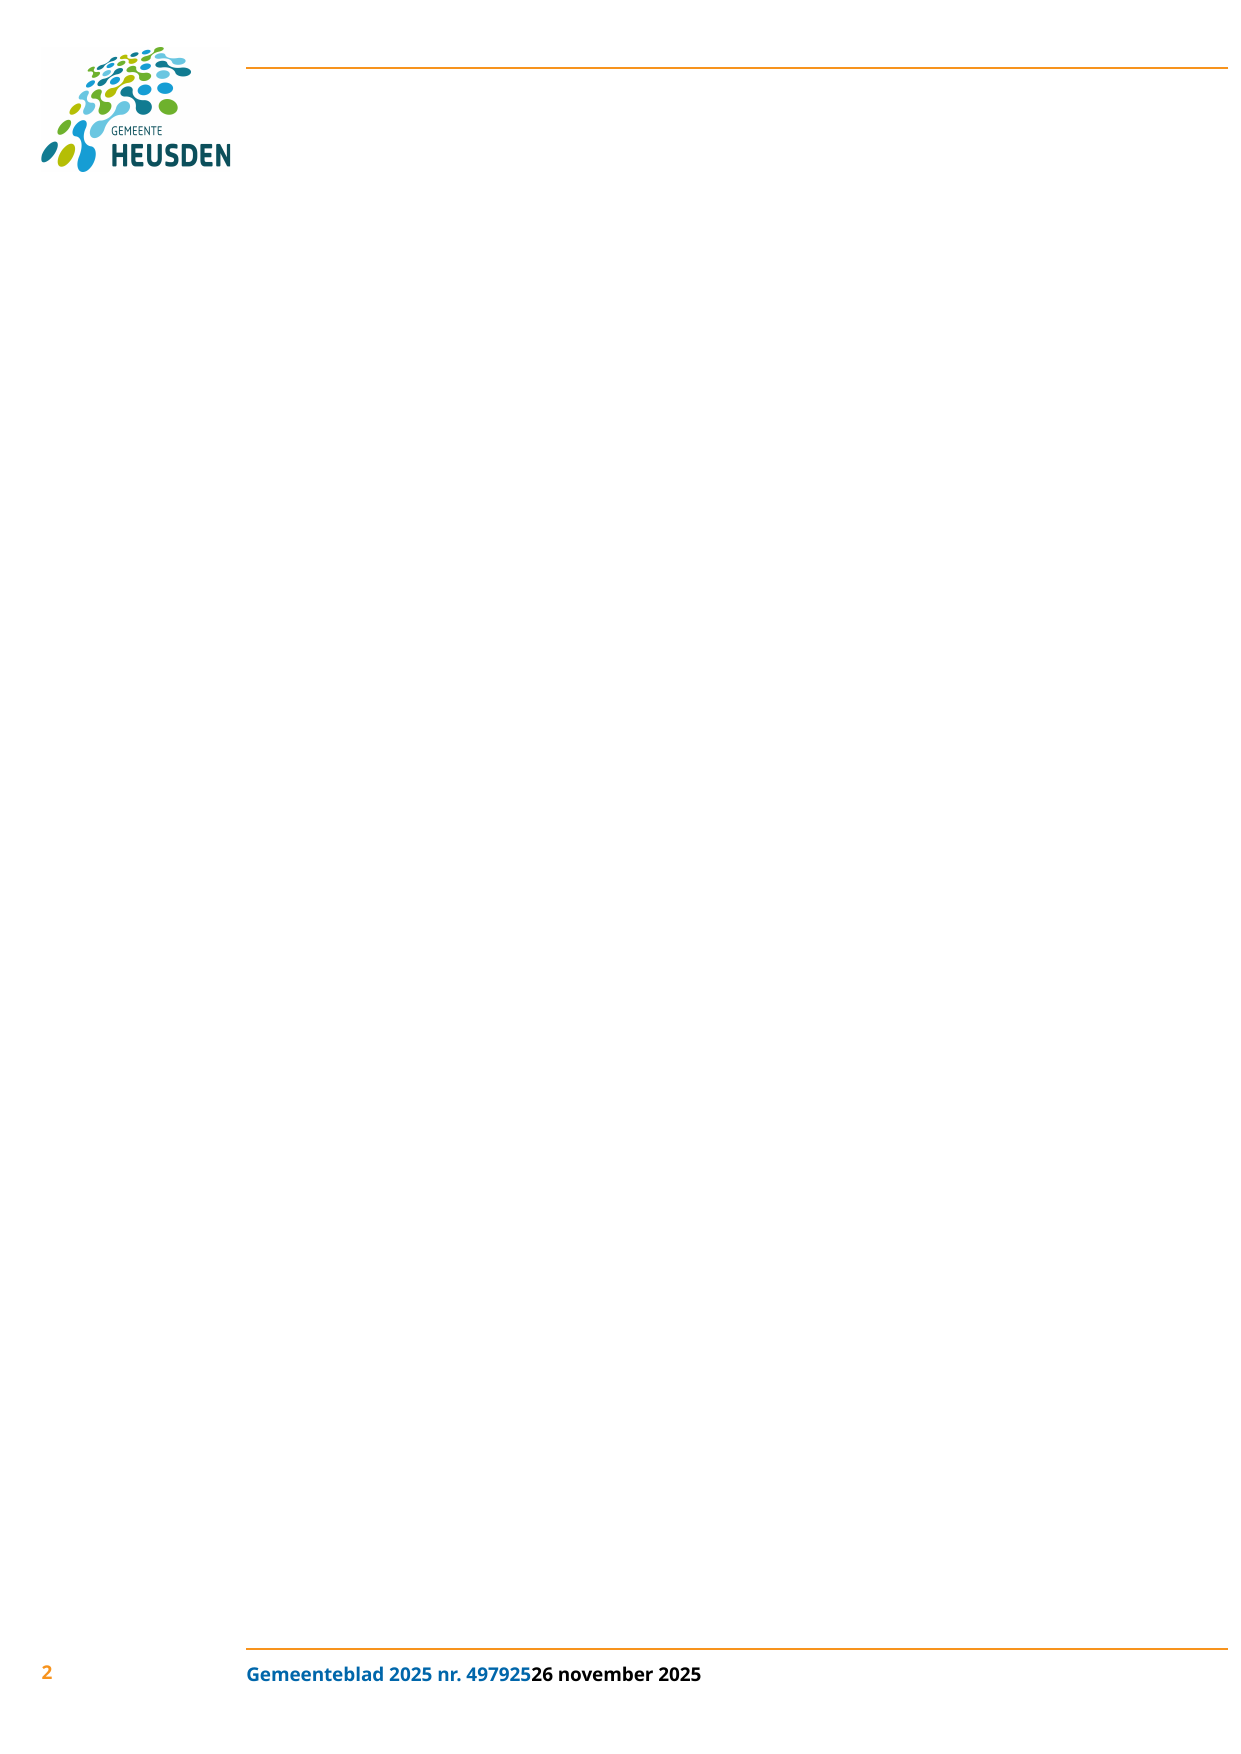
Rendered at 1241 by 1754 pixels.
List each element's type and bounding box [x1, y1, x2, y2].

picture [41, 47, 231, 172]
